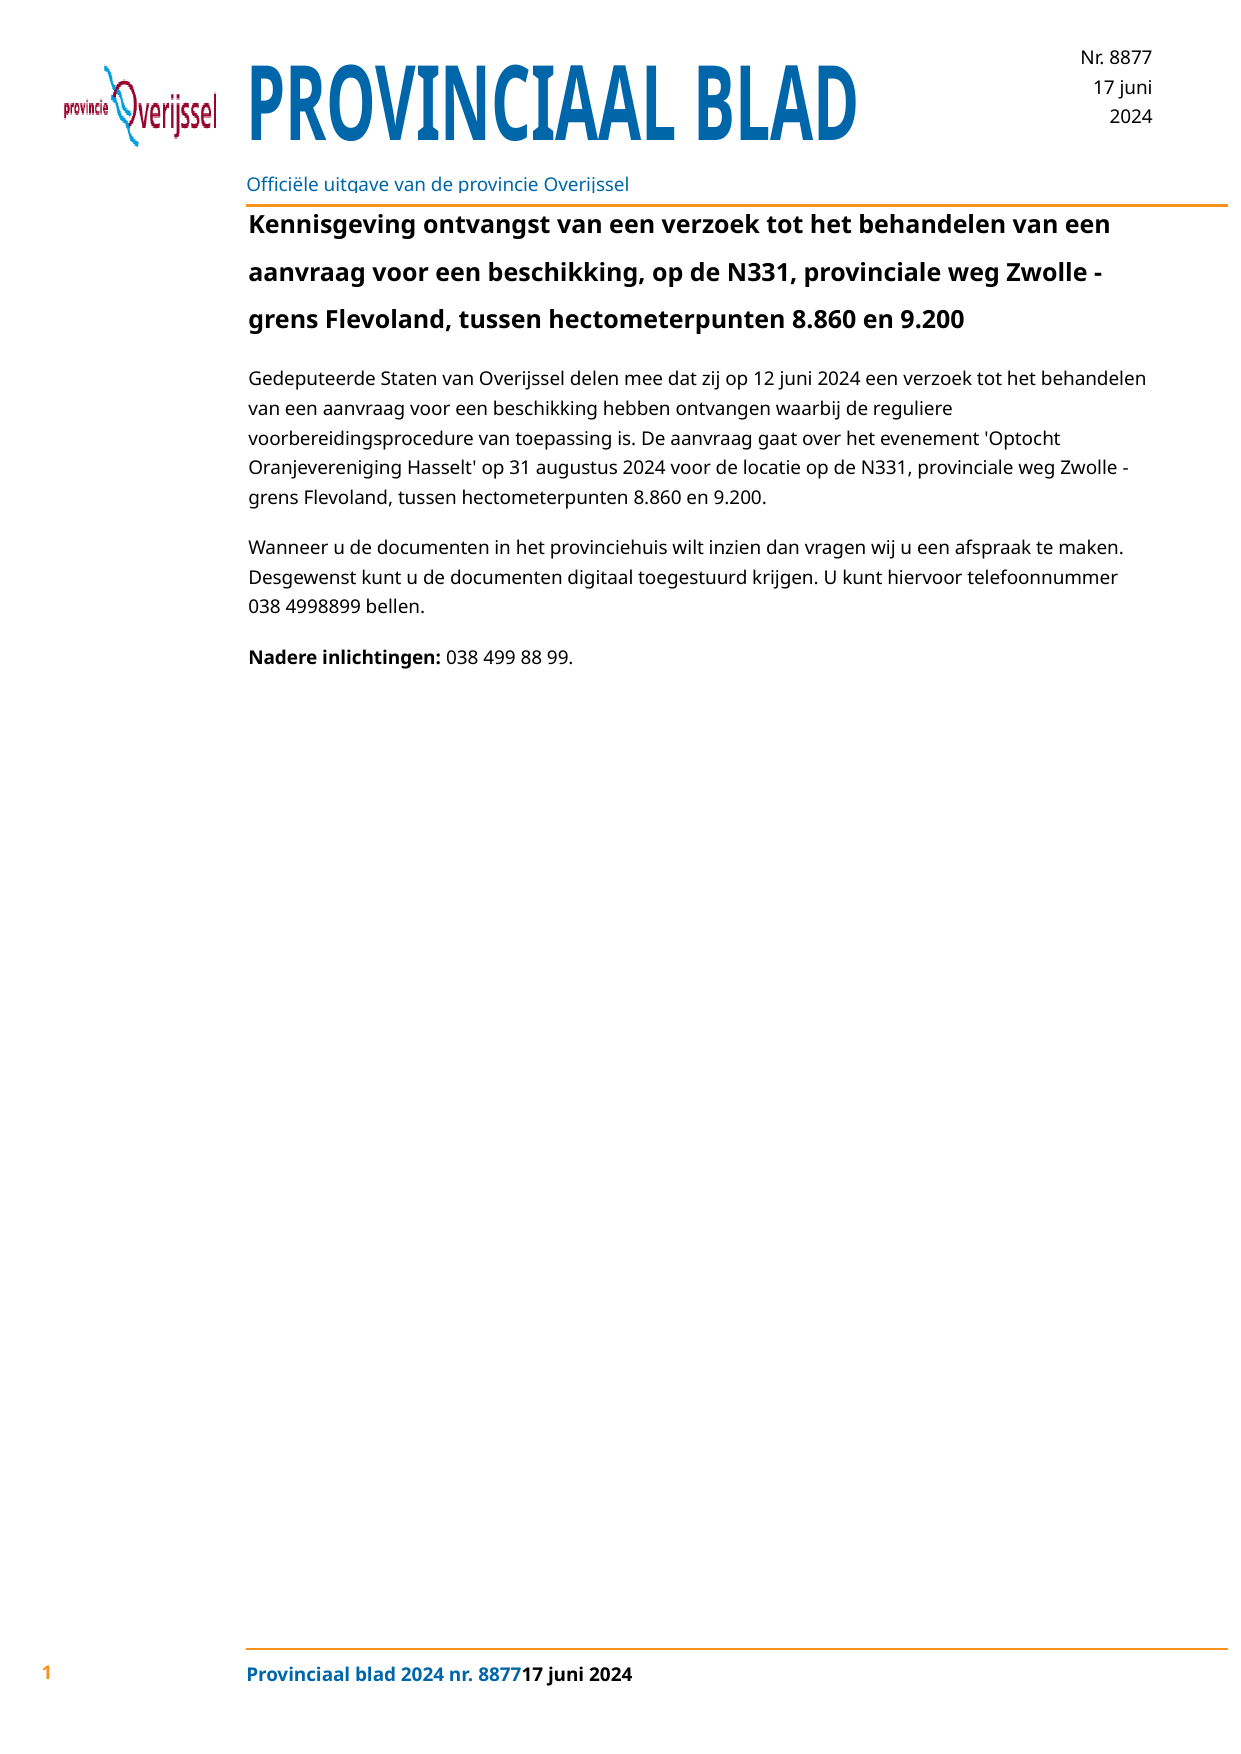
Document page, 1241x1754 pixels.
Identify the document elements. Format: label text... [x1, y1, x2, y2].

text Kennisgeving ontvangst van een verzoek tot het behandelen van een aanvraag voor een beschikking, op de N331, provinciale weg Zwolle - grens Flevoland, tussen hectometerpunten 8.860 en 9.200 [248, 207, 1152, 336]
text Nadere inlichtingen: 038 499 88 99. [248, 644, 1152, 669]
text Gedeputeerde Staten van Overijssel delen mee dat zij op 12 juni 2024 een verzoek tot het behandelen van een aanvraag voor een beschikking hebben ontvangen waarbij de reguliere voorbereidingsprocedure van toepassing is. De aanvraag gaat over het evenement 'Optocht Oranjevereniging Hasselt' op 31 augustus 2024 voor de locatie op de N331, provinciale weg Zwolle - grens Flevoland, tussen hectometerpunten 8.860 en 9.200. [248, 366, 1152, 509]
text Wanneer u de documenten in het provinciehuis wilt inzien dan vragen wij u een afspraak te maken. Desgewenst kunt u de documenten digitaal toegestuurd krijgen. U kunt hiervoor telefoonnummer 038 4998899 bellen. [248, 534, 1152, 619]
picture [41, 47, 231, 172]
